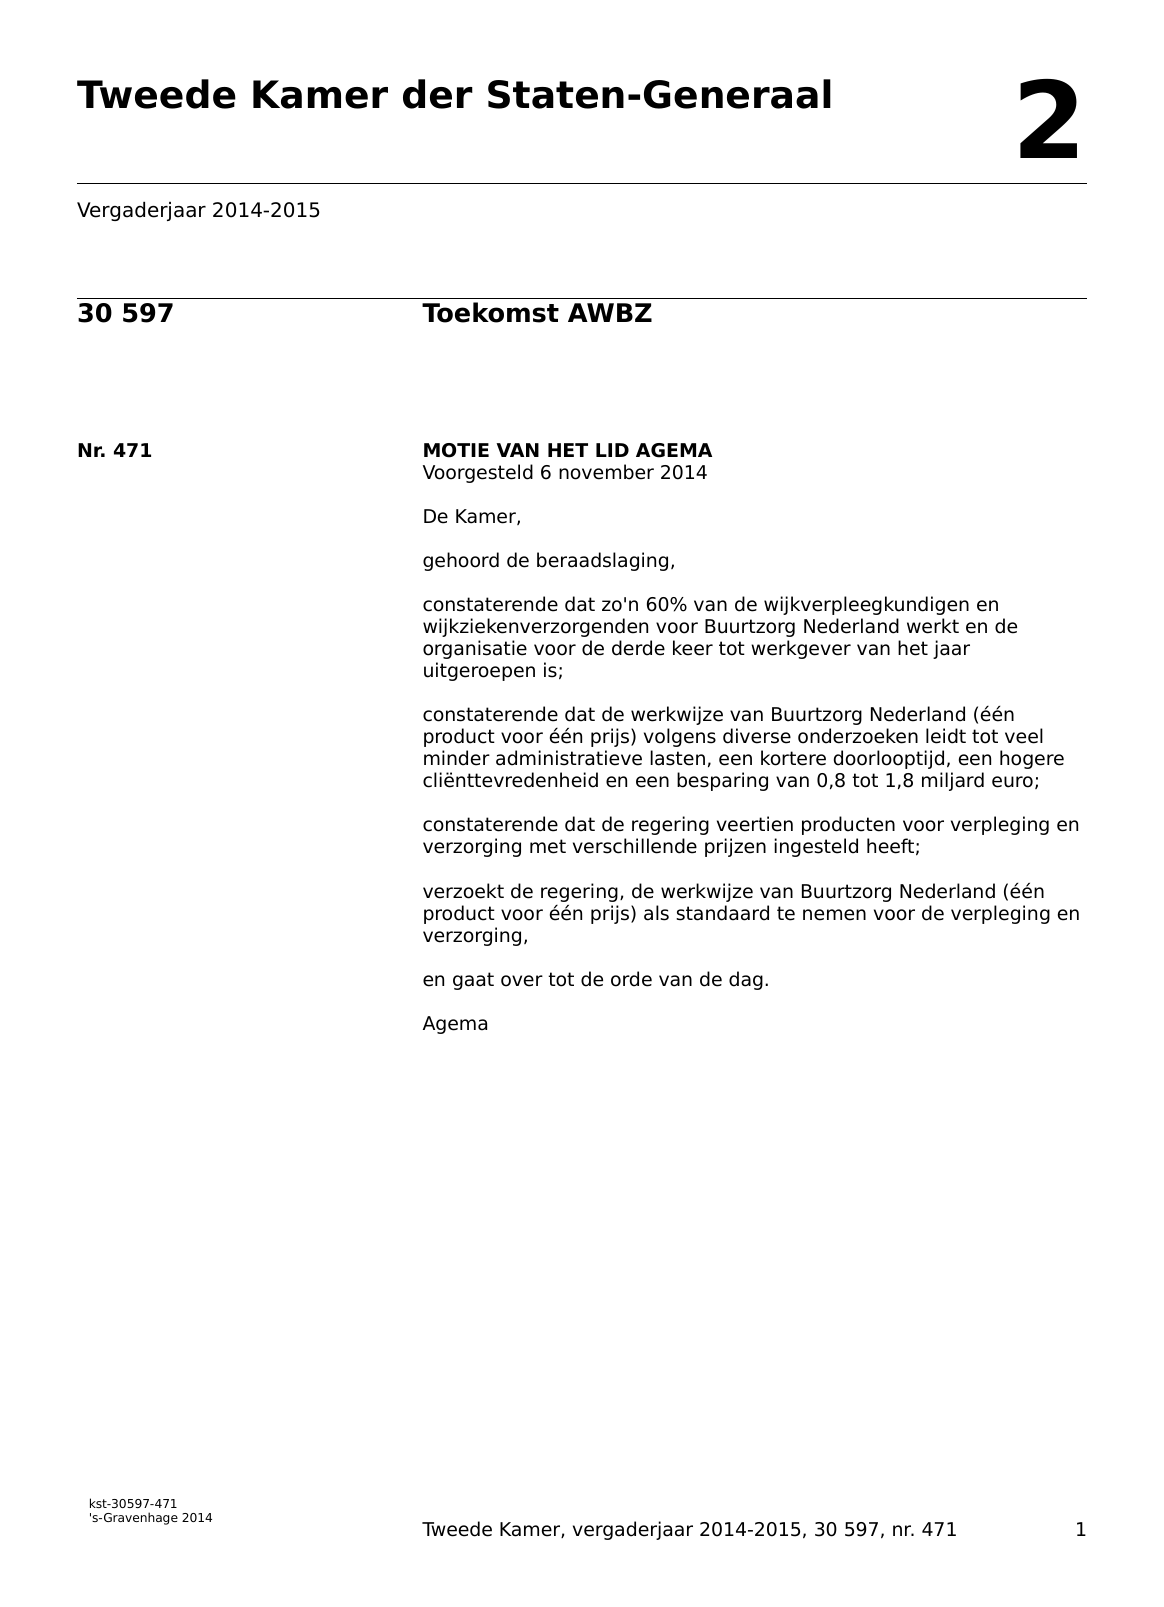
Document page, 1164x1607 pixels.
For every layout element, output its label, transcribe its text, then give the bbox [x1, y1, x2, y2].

text Voorgesteld 6 november 2014 [422, 462, 1087, 484]
text constaterende dat zo'n 60% van de wijkverpleegkundigen en wijkziekenverzorgenden voor Buurtzorg Nederland werkt en de organisatie voor de derde keer tot werkgever van het jaar uitgeroepen is; [422, 594, 1087, 682]
text gehoord de beraadslaging, [422, 550, 1087, 572]
text kst-30597-471 [88, 1497, 323, 1511]
text constaterende dat de werkwijze van Buurtzorg Nederland (één product voor één prijs) volgens diverse onderzoeken leidt tot veel minder administratieve lasten, een kortere doorlooptijd, een hogere cliënttevredenheid en een besparing van 0,8 tot 1,8 miljard euro; [422, 704, 1087, 792]
text De Kamer, [422, 506, 1087, 528]
text Agema [422, 1013, 1087, 1035]
subtitle Nr. 471 MOTIE VAN HET LID AGEMA [77, 440, 1087, 462]
table_header 2 [886, 59, 1087, 183]
text constaterende dat de regering veertien producten voor verpleging en verzorging met verschillende prijzen ingesteld heeft; [422, 814, 1087, 858]
table_cell Vergaderjaar 2014-2015 [77, 184, 1087, 298]
text 's-Gravenhage 2014 [88, 1511, 323, 1525]
text verzoekt de regering, de werkwijze van Buurtzorg Nederland (één product voor één prijs) als standaard te nemen voor de verpleging en verzorging, [422, 881, 1087, 946]
text en gaat over tot de orde van de dag. [422, 969, 1087, 991]
table_header Tweede Kamer der Staten-Generaal [77, 59, 886, 183]
subtitle 30 597 Toekomst AWBZ [77, 299, 1087, 329]
